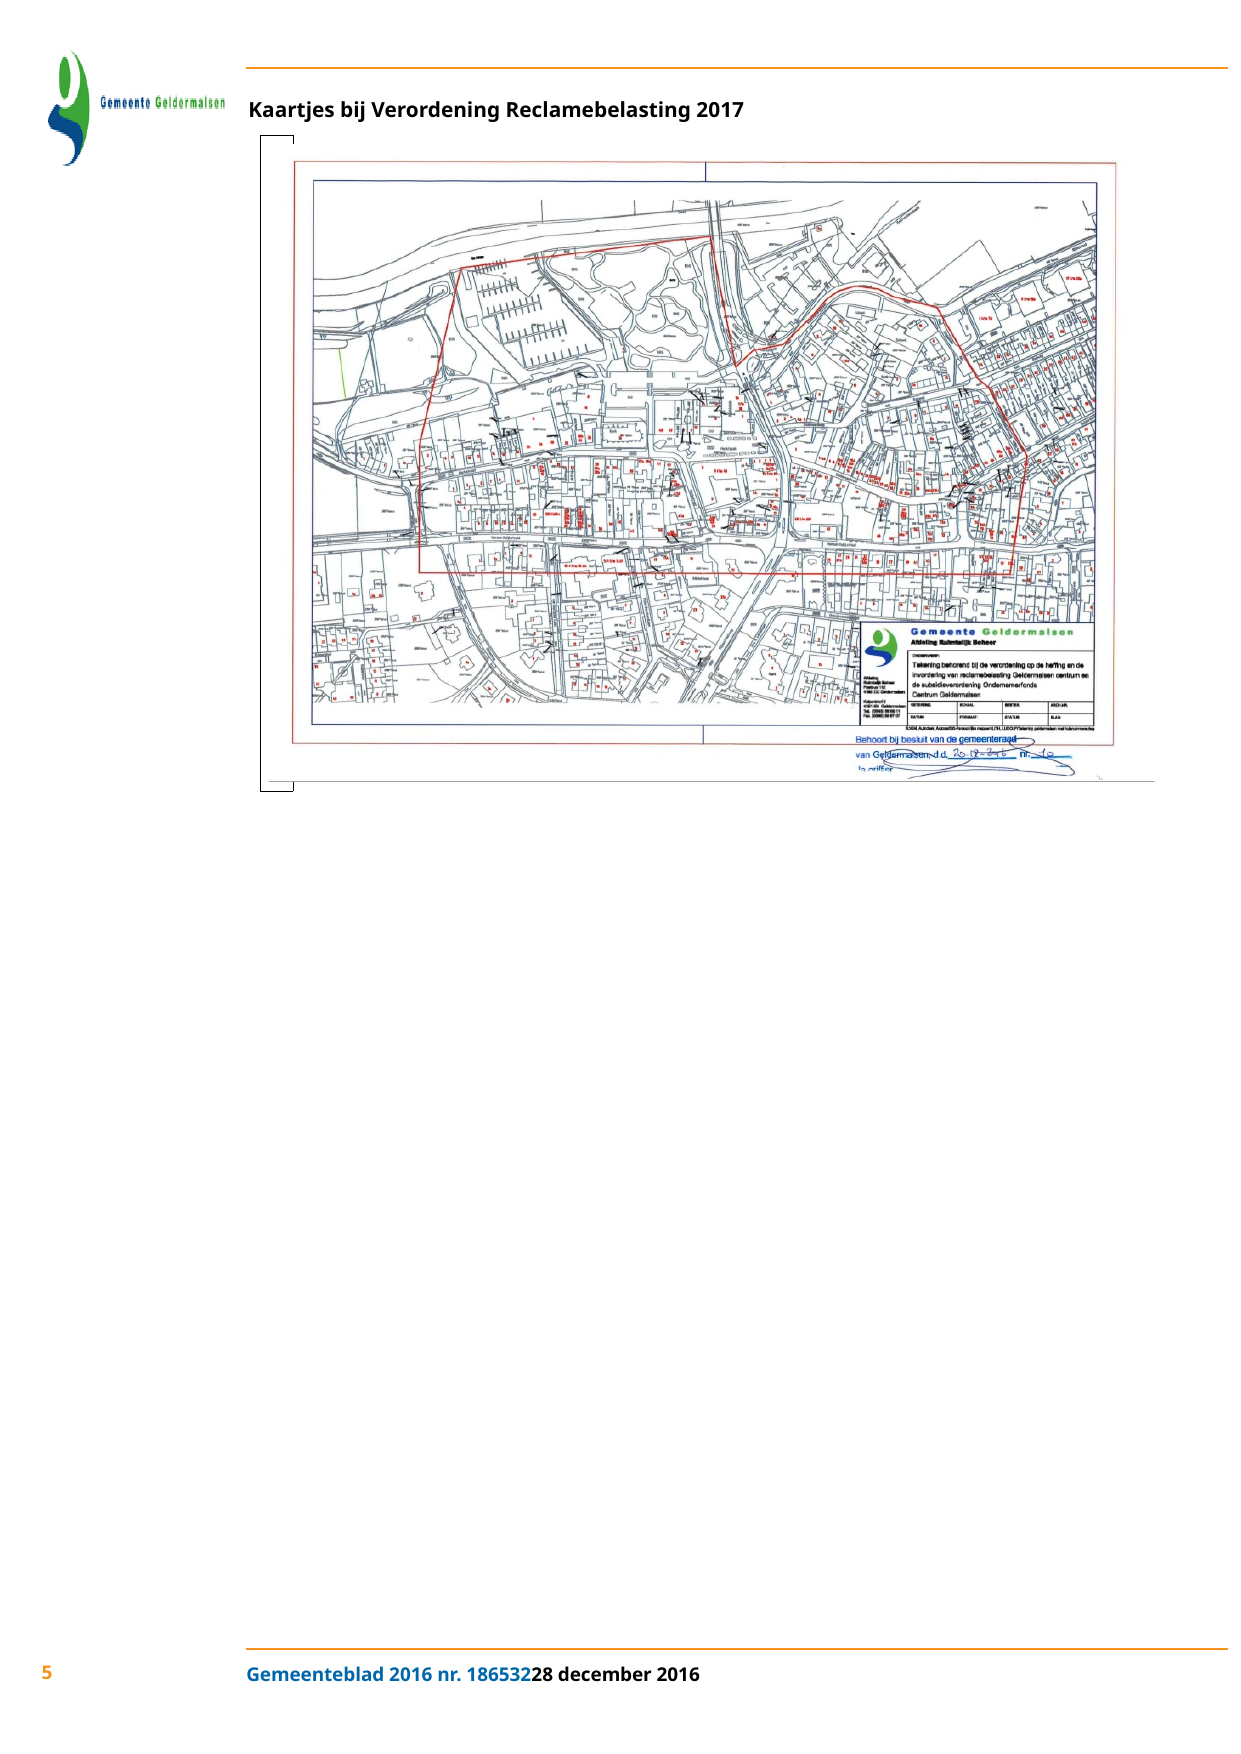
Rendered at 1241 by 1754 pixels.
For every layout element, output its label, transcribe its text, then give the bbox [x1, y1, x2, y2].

picture [268, 144, 1155, 782]
picture [41, 47, 231, 172]
text Kaartjes bij Verordening Reclamebelasting 2017 [248, 95, 1152, 123]
